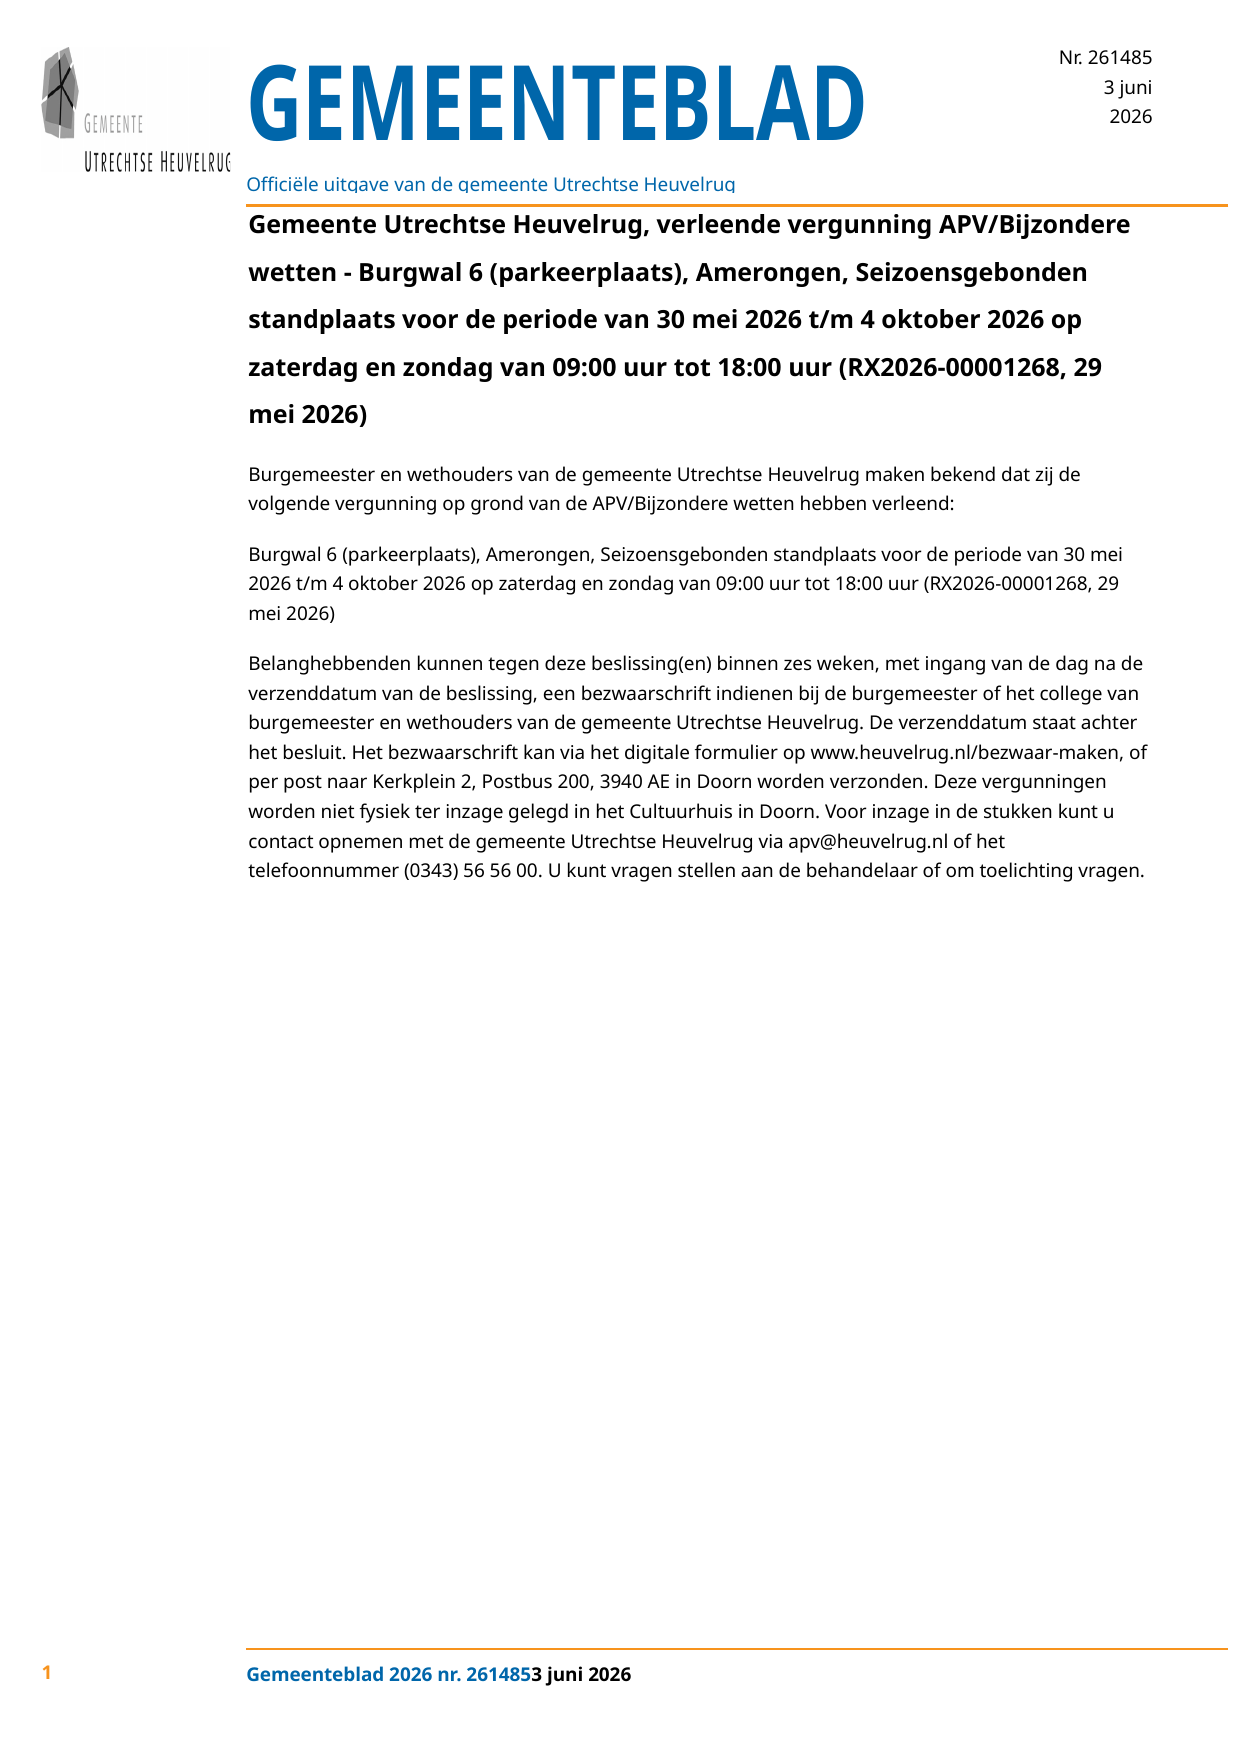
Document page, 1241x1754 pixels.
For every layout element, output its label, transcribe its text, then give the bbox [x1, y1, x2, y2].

text Burgwal 6 (parkeerplaats), Amerongen, Seizoensgebonden standplaats voor de periode van 30 mei 2026 t/m 4 oktober 2026 op zaterdag en zondag van 09:00 uur tot 18:00 uur (RX2026-00001268, 29 mei 2026) [248, 541, 1152, 626]
text Belanghebbenden kunnen tegen deze beslissing(en) binnen zes weken, met ingang van de dag na de verzenddatum van de beslissing, een bezwaarschrift indienen bij de burgemeester of het college van burgemeester en wethouders van de gemeente Utrechtse Heuvelrug. De verzenddatum staat achter het besluit. Het bezwaarschrift kan via het digitale formulier op www.heuvelrug.nl/bezwaar-maken, of per post naar Kerkplein 2, Postbus 200, 3940 AE in Doorn worden verzonden. Deze vergunningen worden niet fysiek ter inzage gelegd in het Cultuurhuis in Doorn. Voor inzage in de stukken kunt u contact opnemen met de gemeente Utrechtse Heuvelrug via apv@heuvelrug.nl of het telefoonnummer (0343) 56 56 00. U kunt vragen stellen aan de behandelaar of om toelichting vragen. [248, 650, 1152, 883]
text Burgemeester en wethouders van de gemeente Utrechtse Heuvelrug maken bekend dat zij de volgende vergunning op grond van de APV/Bijzondere wetten hebben verleend: [248, 461, 1152, 516]
picture [41, 47, 231, 172]
text Gemeente Utrechtse Heuvelrug, verleende vergunning APV/Bijzondere wetten - Burgwal 6 (parkeerplaats), Amerongen, Seizoensgebonden standplaats voor de periode van 30 mei 2026 t/m 4 oktober 2026 op zaterdag en zondag van 09:00 uur tot 18:00 uur (RX2026-00001268, 29 mei 2026) [248, 207, 1152, 431]
